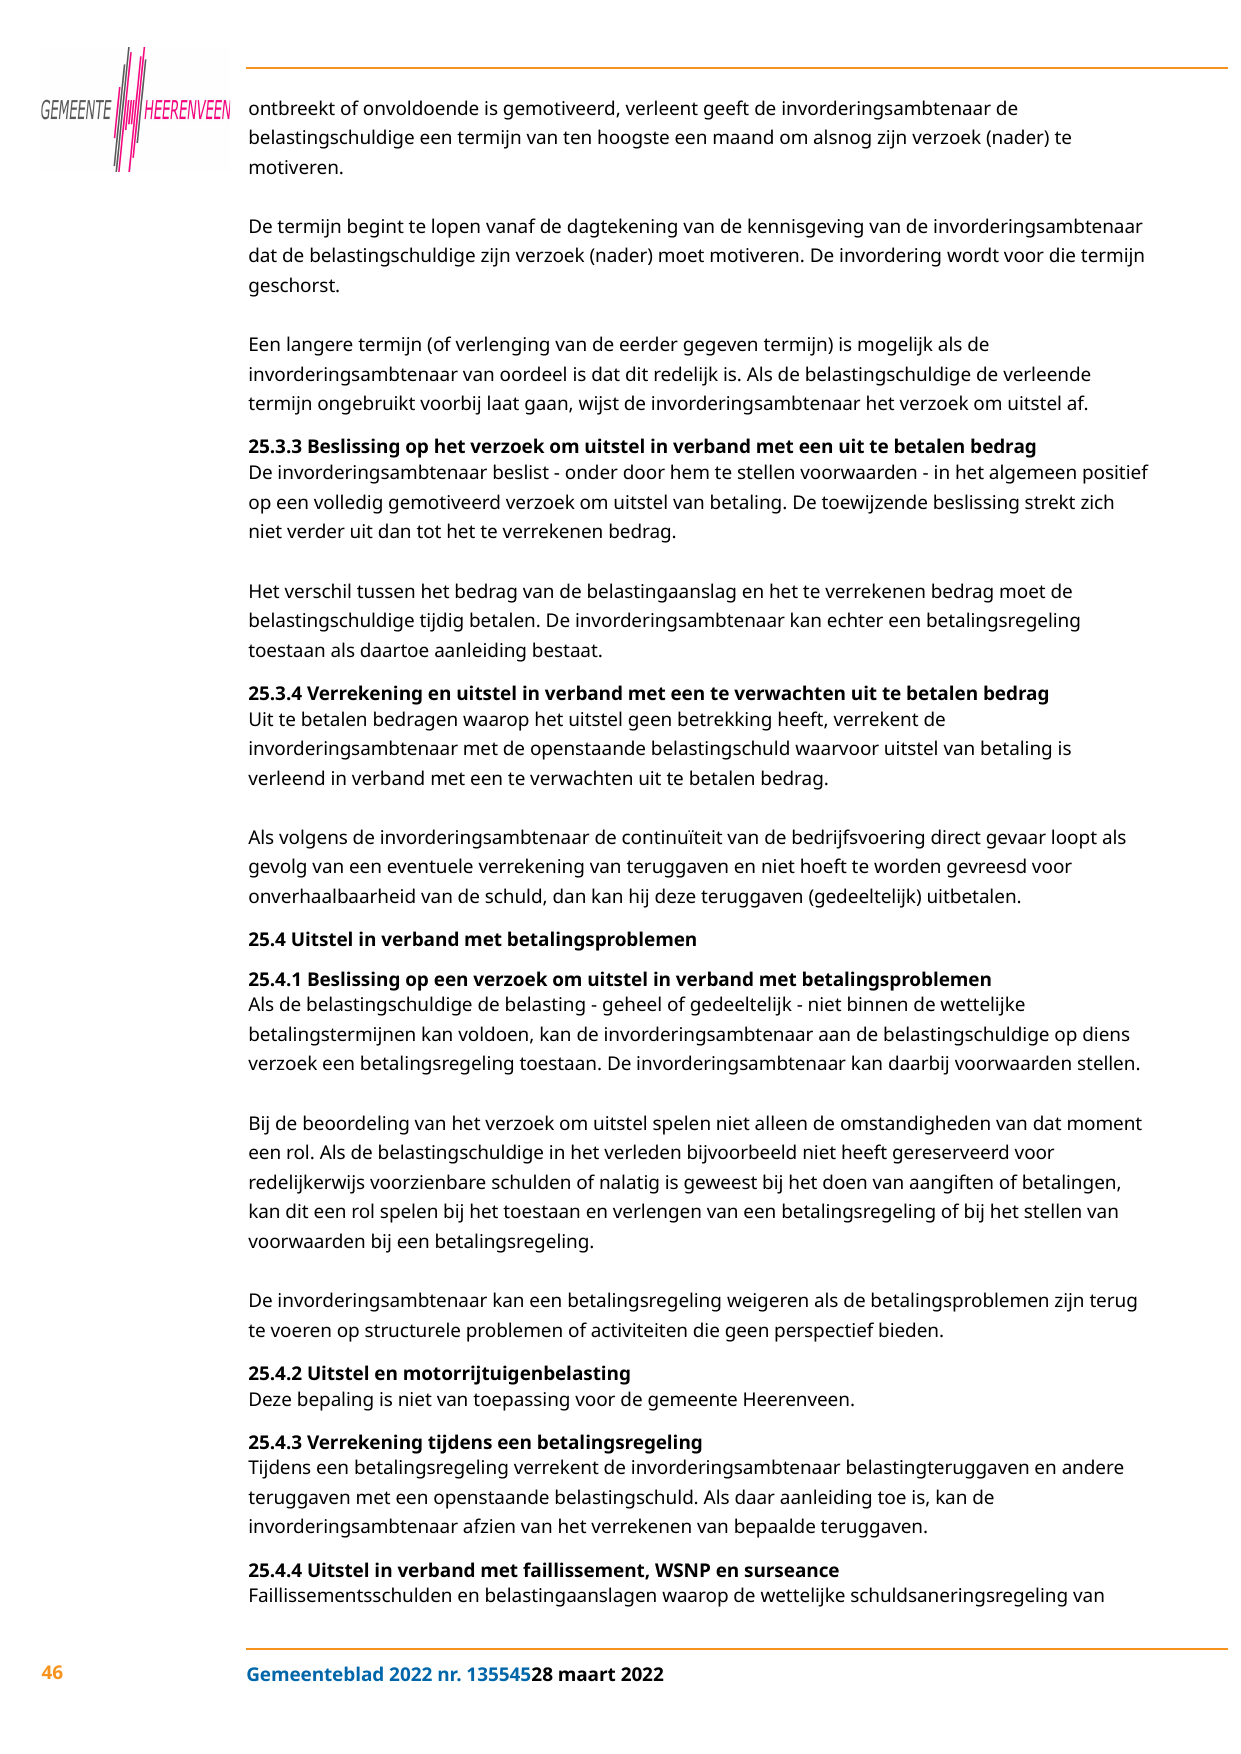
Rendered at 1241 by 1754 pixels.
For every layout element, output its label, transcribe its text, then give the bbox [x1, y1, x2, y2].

text De termijn begint te lopen vanaf de dagtekening van de kennisgeving van de invorderingsambtenaar dat de belastingschuldige zijn verzoek (nader) moet motiveren. De invordering wordt voor die termijn geschorst. [248, 213, 1152, 298]
text 25.4.4 Uitstel in verband met faillissement, WSNP en surseance [248, 1557, 1152, 1583]
picture [41, 47, 231, 172]
text 25.4.2 Uitstel en motorrijtuigenbelasting [248, 1360, 1152, 1386]
text De invorderingsambtenaar beslist - onder door hem te stellen voorwaarden - in het algemeen positief op een volledig gemotiveerd verzoek om uitstel van betaling. De toewijzende beslissing strekt zich niet verder uit dan tot het te verrekenen bedrag. [248, 459, 1152, 544]
text Bij de beoordeling van het verzoek om uitstel spelen niet alleen de omstandigheden van dat moment een rol. Als de belastingschuldige in het verleden bijvoorbeeld niet heeft gereserveerd voor redelijkerwijs voorzienbare schulden of nalatig is geweest bij het doen van aangiften of betalingen, kan dit een rol spelen bij het toestaan en verlengen van een betalingsregeling of bij het stellen van voorwaarden bij een betalingsregeling. [248, 1110, 1152, 1254]
text 25.3.4 Verrekening en uitstel in verband met een te verwachten uit te betalen bedrag [248, 680, 1152, 706]
text 25.4.3 Verrekening tijdens een betalingsregeling [248, 1429, 1152, 1454]
text Als de belastingschuldige de belasting - geheel of gedeeltelijk - niet binnen de wettelijke betalingstermijnen kan voldoen, kan de invorderingsambtenaar aan de belastingschuldige op diens verzoek een betalingsregeling toestaan. De invorderingsambtenaar kan daarbij voorwaarden stellen. [248, 991, 1152, 1076]
text Uit te betalen bedragen waarop het uitstel geen betrekking heeft, verrekent de invorderingsambtenaar met de openstaande belastingschuld waarvoor uitstel van betaling is verleend in verband met een te verwachten uit te betalen bedrag. [248, 706, 1152, 791]
text Deze bepaling is niet van toepassing voor de gemeente Heerenveen. [248, 1386, 1152, 1411]
text ontbreekt of onvoldoende is gemotiveerd, verleent geeft de invorderingsambtenaar de belastingschuldige een termijn van ten hoogste een maand om alsnog zijn verzoek (nader) te motiveren. [248, 95, 1152, 180]
text 25.4.1 Beslissing op een verzoek om uitstel in verband met betalingsproblemen [248, 966, 1152, 991]
text Faillissementsschulden en belastingaanslagen waarop de wettelijke schuldsaneringsregeling van [248, 1583, 1152, 1608]
text 25.3.3 Beslissing op het verzoek om uitstel in verband met een uit te betalen bedrag [248, 434, 1152, 459]
text Een langere termijn (of verlenging van de eerder gegeven termijn) is mogelijk als de invorderingsambtenaar van oordeel is dat dit redelijk is. Als de belastingschuldige de verleende termijn ongebruikt voorbij laat gaan, wijst de invorderingsambtenaar het verzoek om uitstel af. [248, 331, 1152, 416]
text Als volgens de invorderingsambtenaar de continuïteit van de bedrijfsvoering direct gevaar loopt als gevolg van een eventuele verrekening van teruggaven en niet hoeft te worden gevreesd voor onverhaalbaarheid van de schuld, dan kan hij deze teruggaven (gedeeltelijk) uitbetalen. [248, 824, 1152, 909]
text Tijdens een betalingsregeling verrekent de invorderingsambtenaar belastingteruggaven en andere teruggaven met een openstaande belastingschuld. Als daar aanleiding toe is, kan de invorderingsambtenaar afzien van het verrekenen van bepaalde teruggaven. [248, 1454, 1152, 1539]
text 25.4 Uitstel in verband met betalingsproblemen [248, 926, 1152, 952]
text De invorderingsambtenaar kan een betalingsregeling weigeren als de betalingsproblemen zijn terug te voeren op structurele problemen of activiteiten die geen perspectief bieden. [248, 1287, 1152, 1343]
text Het verschil tussen het bedrag van de belastingaanslag en het te verrekenen bedrag moet de belastingschuldige tijdig betalen. De invorderingsambtenaar kan echter een betalingsregeling toestaan als daartoe aanleiding bestaat. [248, 578, 1152, 663]
